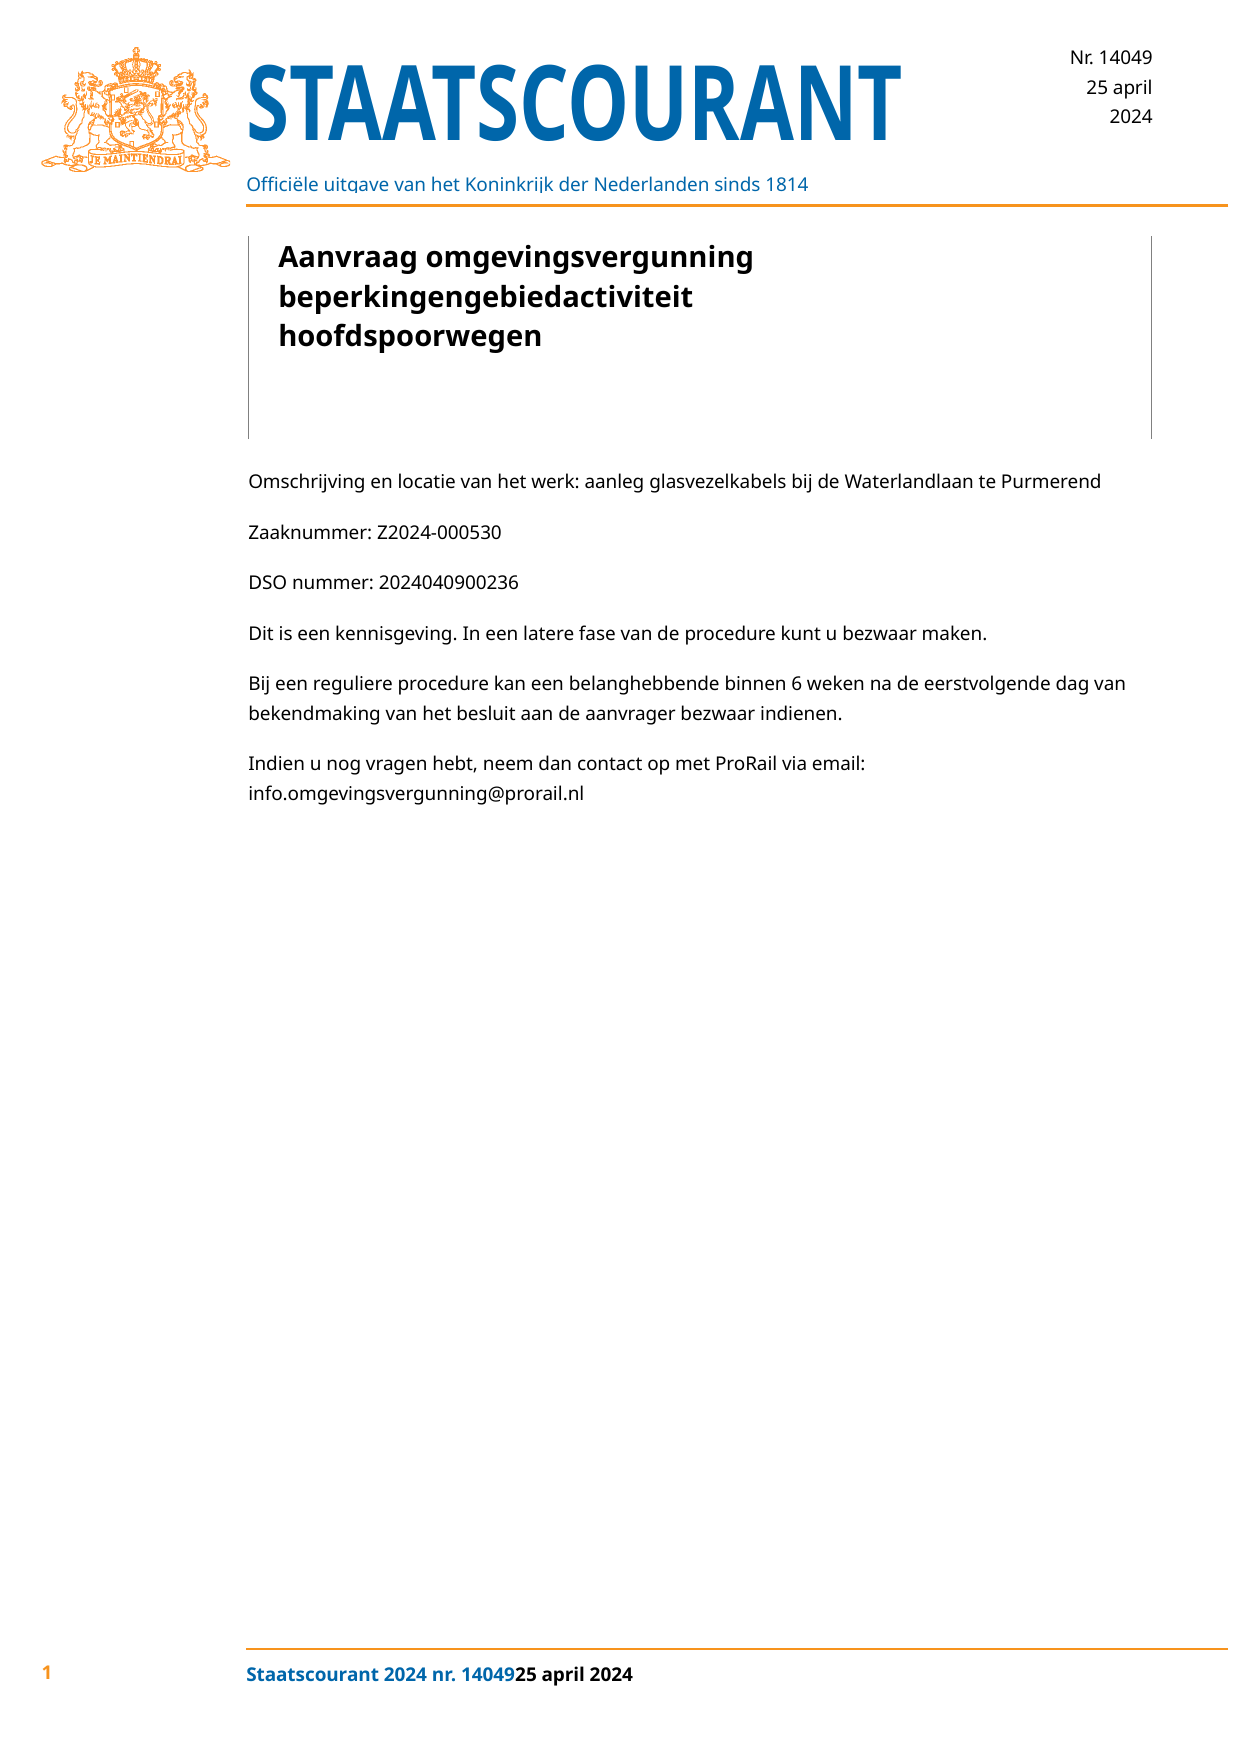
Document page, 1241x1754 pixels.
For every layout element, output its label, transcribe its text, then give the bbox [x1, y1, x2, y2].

text Bij een reguliere procedure kan een belanghebbende binnen 6 weken na de eerstvolgende dag van bekendmaking van het besluit aan de aanvrager bezwaar indienen. [248, 670, 1152, 726]
picture [41, 47, 231, 172]
table_header [1090, 236, 1151, 413]
table_header [850, 236, 912, 413]
text Zaaknummer: Z2024-000530 [248, 519, 1152, 545]
text DSO nummer: 2024040900236 [248, 569, 1152, 595]
text Dit is een kennisgeving. In een latere fase van de procedure kunt u bezwaar maken. [248, 620, 1152, 646]
text Indien u nog vragen hebt, neem dan contact op met ProRail via email: info.omgevingsvergunning@prorail.nl [248, 750, 1152, 806]
table_header [850, 414, 1151, 439]
text Omschrijving en locatie van het werk: aanleg glasvezelkabels bij de Waterlandlaan te Purmerend [248, 469, 1152, 494]
picture [912, 236, 1090, 414]
table_header Aanvraag omgevingsvergunning beperkingengebiedactiviteit hoofdspoorwegen [249, 236, 850, 439]
